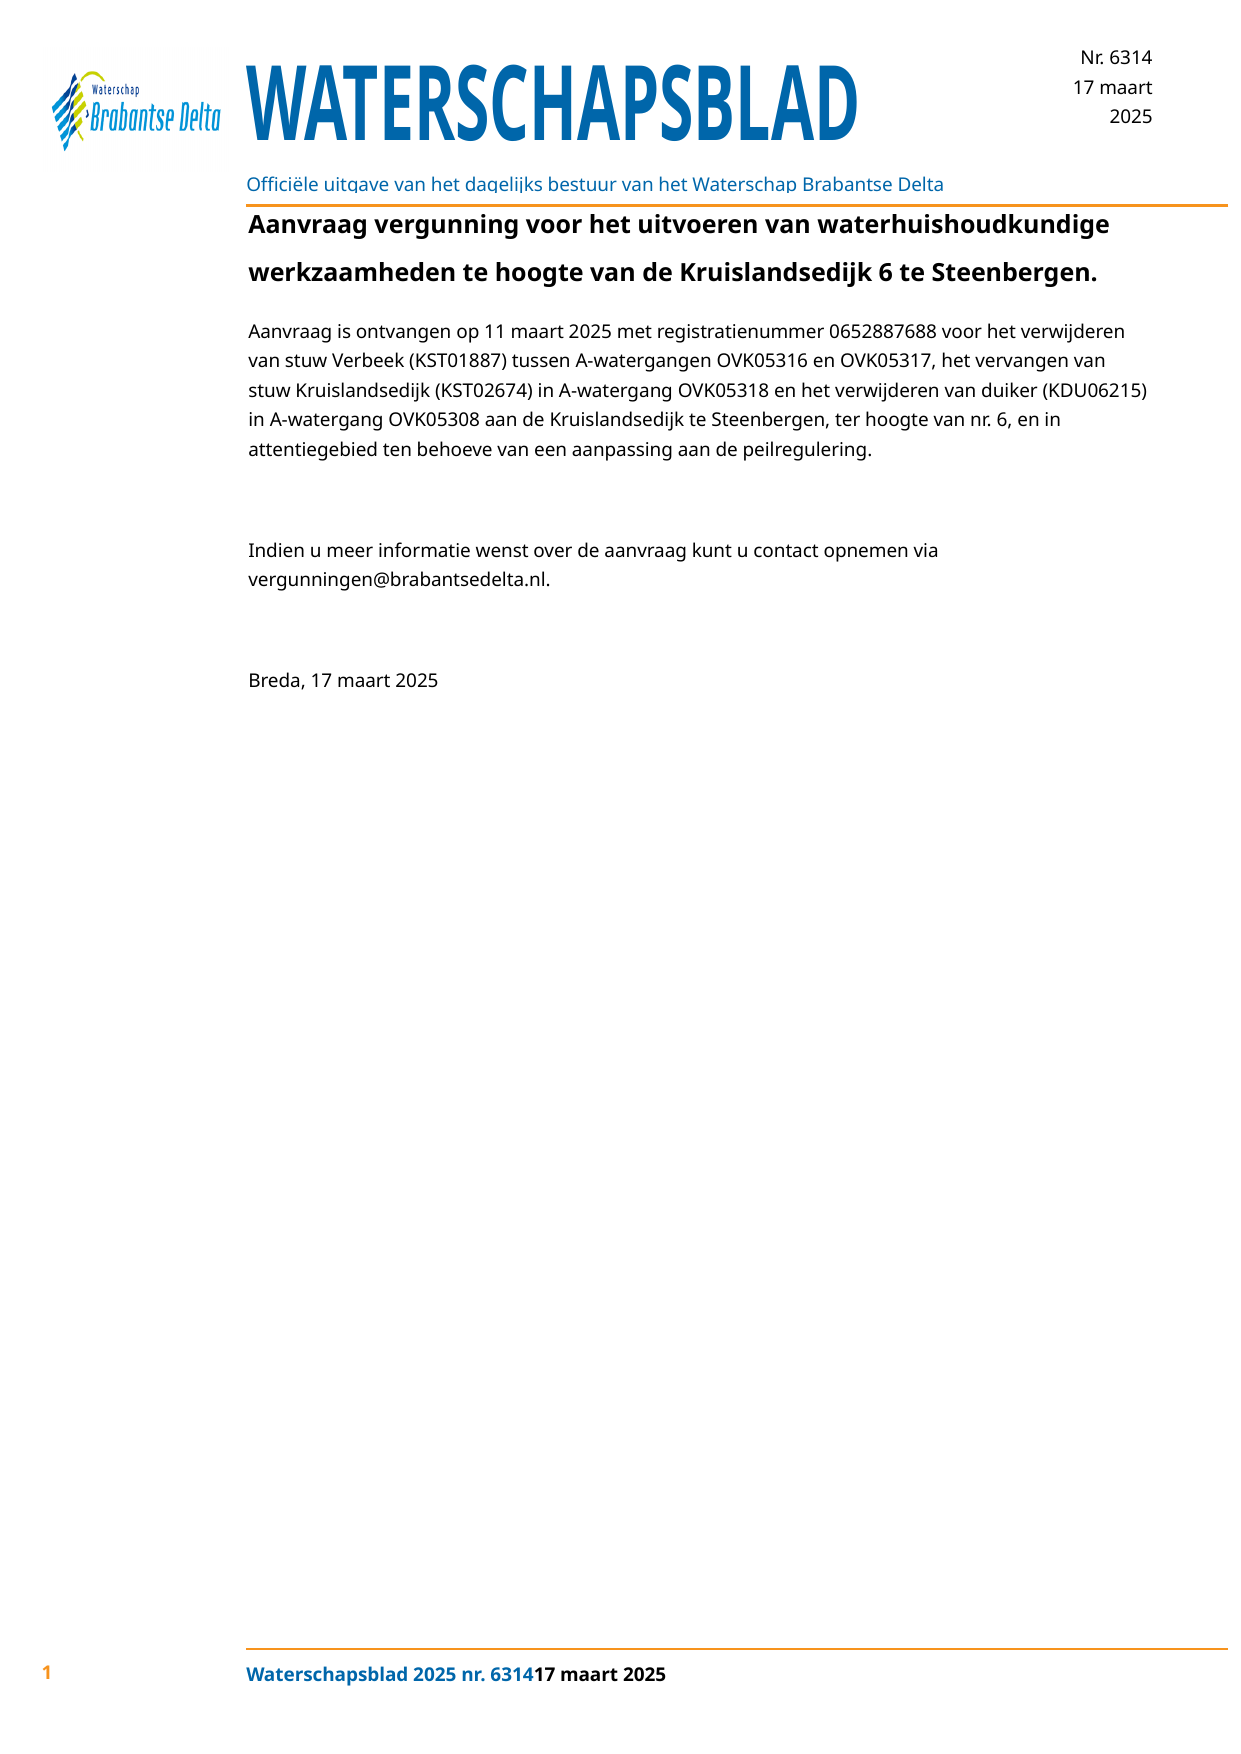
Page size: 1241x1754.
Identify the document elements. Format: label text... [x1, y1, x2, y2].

picture [41, 47, 231, 172]
text Aanvraag is ontvangen op 11 maart 2025 met registratienummer 0652887688 voor het verwijderen van stuw Verbeek (KST01887) tussen A-watergangen OVK05316 en OVK05317, het vervangen van stuw Kruislandsedijk (KST02674) in A-watergang OVK05318 en het verwijderen van duiker (KDU06215) in A-watergang OVK05308 aan de Kruislandsedijk te Steenbergen, ter hoogte van nr. 6, en in attentiegebied ten behoeve van een aanpassing aan de peilregulering. [248, 318, 1152, 462]
text Breda, 17 maart 2025 [248, 667, 1152, 693]
text Indien u meer informatie wenst over de aanvraag kunt u contact opnemen via vergunningen@brabantsedelta.nl. [248, 537, 1152, 592]
text Aanvraag vergunning voor het uitvoeren van waterhuishoudkundige werkzaamheden te hoogte van de Kruislandsedijk 6 te Steenbergen. [248, 207, 1152, 288]
